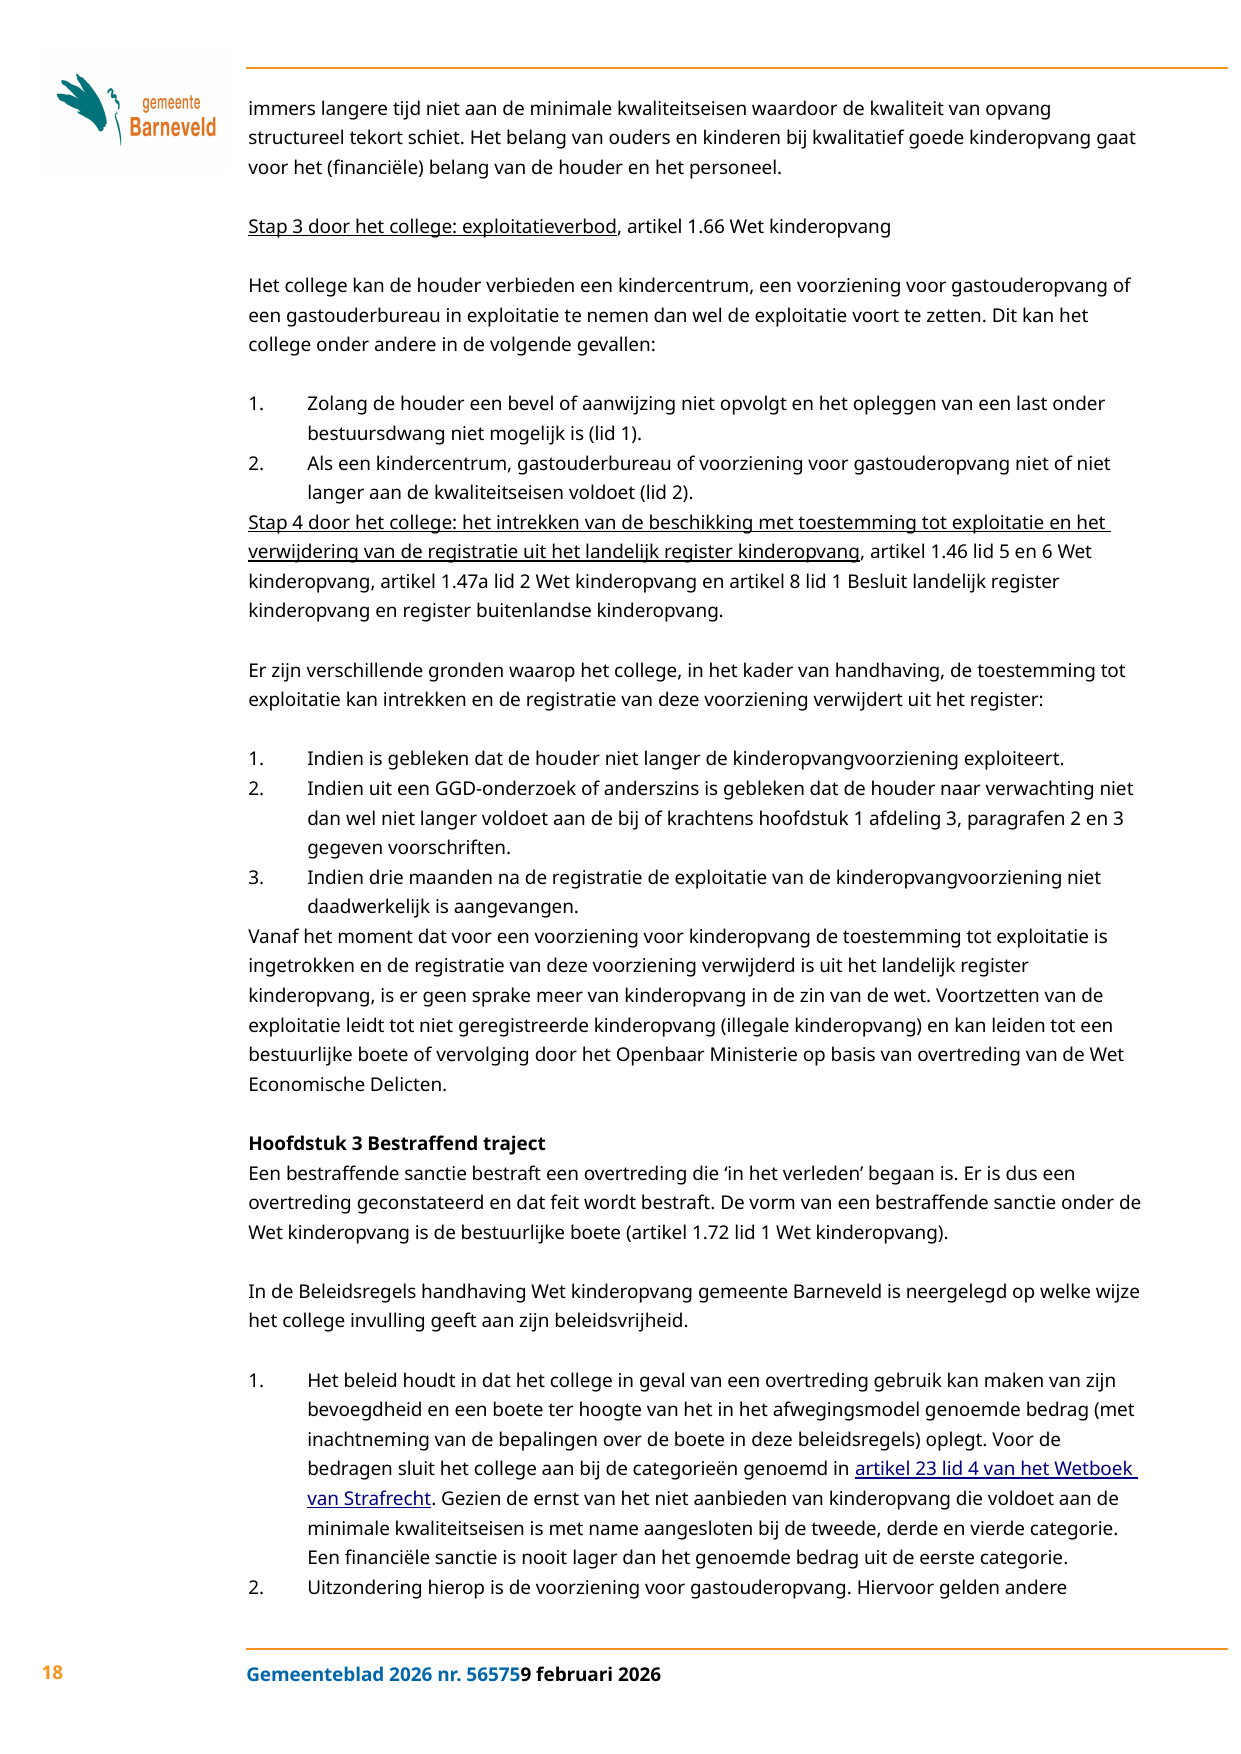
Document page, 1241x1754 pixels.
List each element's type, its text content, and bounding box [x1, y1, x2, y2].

list Uitzondering hierop is de voorziening voor gastouderopvang. Hiervoor gelden andere [248, 1574, 1152, 1600]
list Het beleid houdt in dat het college in geval van een overtreding gebruik kan maken van zijn bevoegdheid en een boete ter hoogte van het in het afwegingsmodel genoemde bedrag (met inachtneming van de bepalingen over de boete in deze beleidsregels) oplegt. Voor de bedragen sluit het college aan bij de categorieën genoemd in artikel 23 lid 4 van het Wetboek van Strafrecht. Gezien de ernst van het niet aanbieden van kinderopvang die voldoet aan de minimale kwaliteitseisen is met name aangesloten bij de tweede, derde en vierde categorie. Een financiële sanctie is nooit lager dan het genoemde bedrag uit de eerste categorie. [248, 1367, 1152, 1570]
list Indien uit een GGD-onderzoek of anderszins is gebleken dat de houder naar verwachting niet dan wel niet langer voldoet aan de bij of krachtens hoofdstuk 1 afdeling 3, paragrafen 2 en 3 gegeven voorschriften. [248, 775, 1152, 860]
text In de Beleidsregels handhaving Wet kinderopvang gemeente Barneveld is neergelegd op welke wijze het college invulling geeft aan zijn beleidsvrijheid. [248, 1278, 1152, 1333]
text Stap 4 door het college: het intrekken van de beschikking met toestemming tot exploitatie en het verwijdering van de registratie uit het landelijk register kinderopvang, artikel 1.46 lid 5 en 6 Wet kinderopvang, artikel 1.47a lid 2 Wet kinderopvang en artikel 8 lid 1 Besluit landelijk register kinderopvang en register buitenlandse kinderopvang. [248, 509, 1152, 623]
text Het college kan de houder verbieden een kindercentrum, een voorziening voor gastouderopvang of een gastouderbureau in exploitatie te nemen dan wel de exploitatie voort te zetten. Dit kan het college onder andere in de volgende gevallen: [248, 272, 1152, 357]
text Een bestraffende sanctie bestraft een overtreding die ‘in het verleden’ begaan is. Er is dus een overtreding geconstateerd en dat feit wordt bestraft. De vorm van een bestraffende sanctie onder de Wet kinderopvang is de bestuurlijke boete (artikel 1.72 lid 1 Wet kinderopvang). [248, 1160, 1152, 1245]
text Er zijn verschillende gronden waarop het college, in het kader van handhaving, de toestemming tot exploitatie kan intrekken en de registratie van deze voorziening verwijdert uit het register: [248, 657, 1152, 712]
list Zolang de houder een bevel of aanwijzing niet opvolgt en het opleggen van een last onder bestuursdwang niet mogelijk is (lid 1). [248, 391, 1152, 446]
picture [41, 47, 231, 172]
text Stap 3 door het college: exploitatieverbod, artikel 1.66 Wet kinderopvang [248, 213, 1152, 239]
text Hoofdstuk 3 Bestraffend traject [248, 1130, 1152, 1156]
list Als een kindercentrum, gastouderbureau of voorziening voor gastouderopvang niet of niet langer aan de kwaliteitseisen voldoet (lid 2). [248, 450, 1152, 505]
text Vanaf het moment dat voor een voorziening voor kinderopvang de toestemming tot exploitatie is ingetrokken en de registratie van deze voorziening verwijderd is uit het landelijk register kinderopvang, is er geen sprake meer van kinderopvang in de zin van de wet. Voortzetten van de exploitatie leidt tot niet geregistreerde kinderopvang (illegale kinderopvang) en kan leiden tot een bestuurlijke boete of vervolging door het Openbaar Ministerie op basis van overtreding van de Wet Economische Delicten. [248, 923, 1152, 1097]
list Indien drie maanden na de registratie de exploitatie van de kinderopvangvoorziening niet daadwerkelijk is aangevangen. [248, 864, 1152, 919]
list Indien is gebleken dat de houder niet langer de kinderopvangvoorziening exploiteert. [248, 746, 1152, 771]
text immers langere tijd niet aan de minimale kwaliteitseisen waardoor de kwaliteit van opvang structureel tekort schiet. Het belang van ouders en kinderen bij kwalitatief goede kinderopvang gaat voor het (financiële) belang van de houder en het personeel. [248, 95, 1152, 180]
